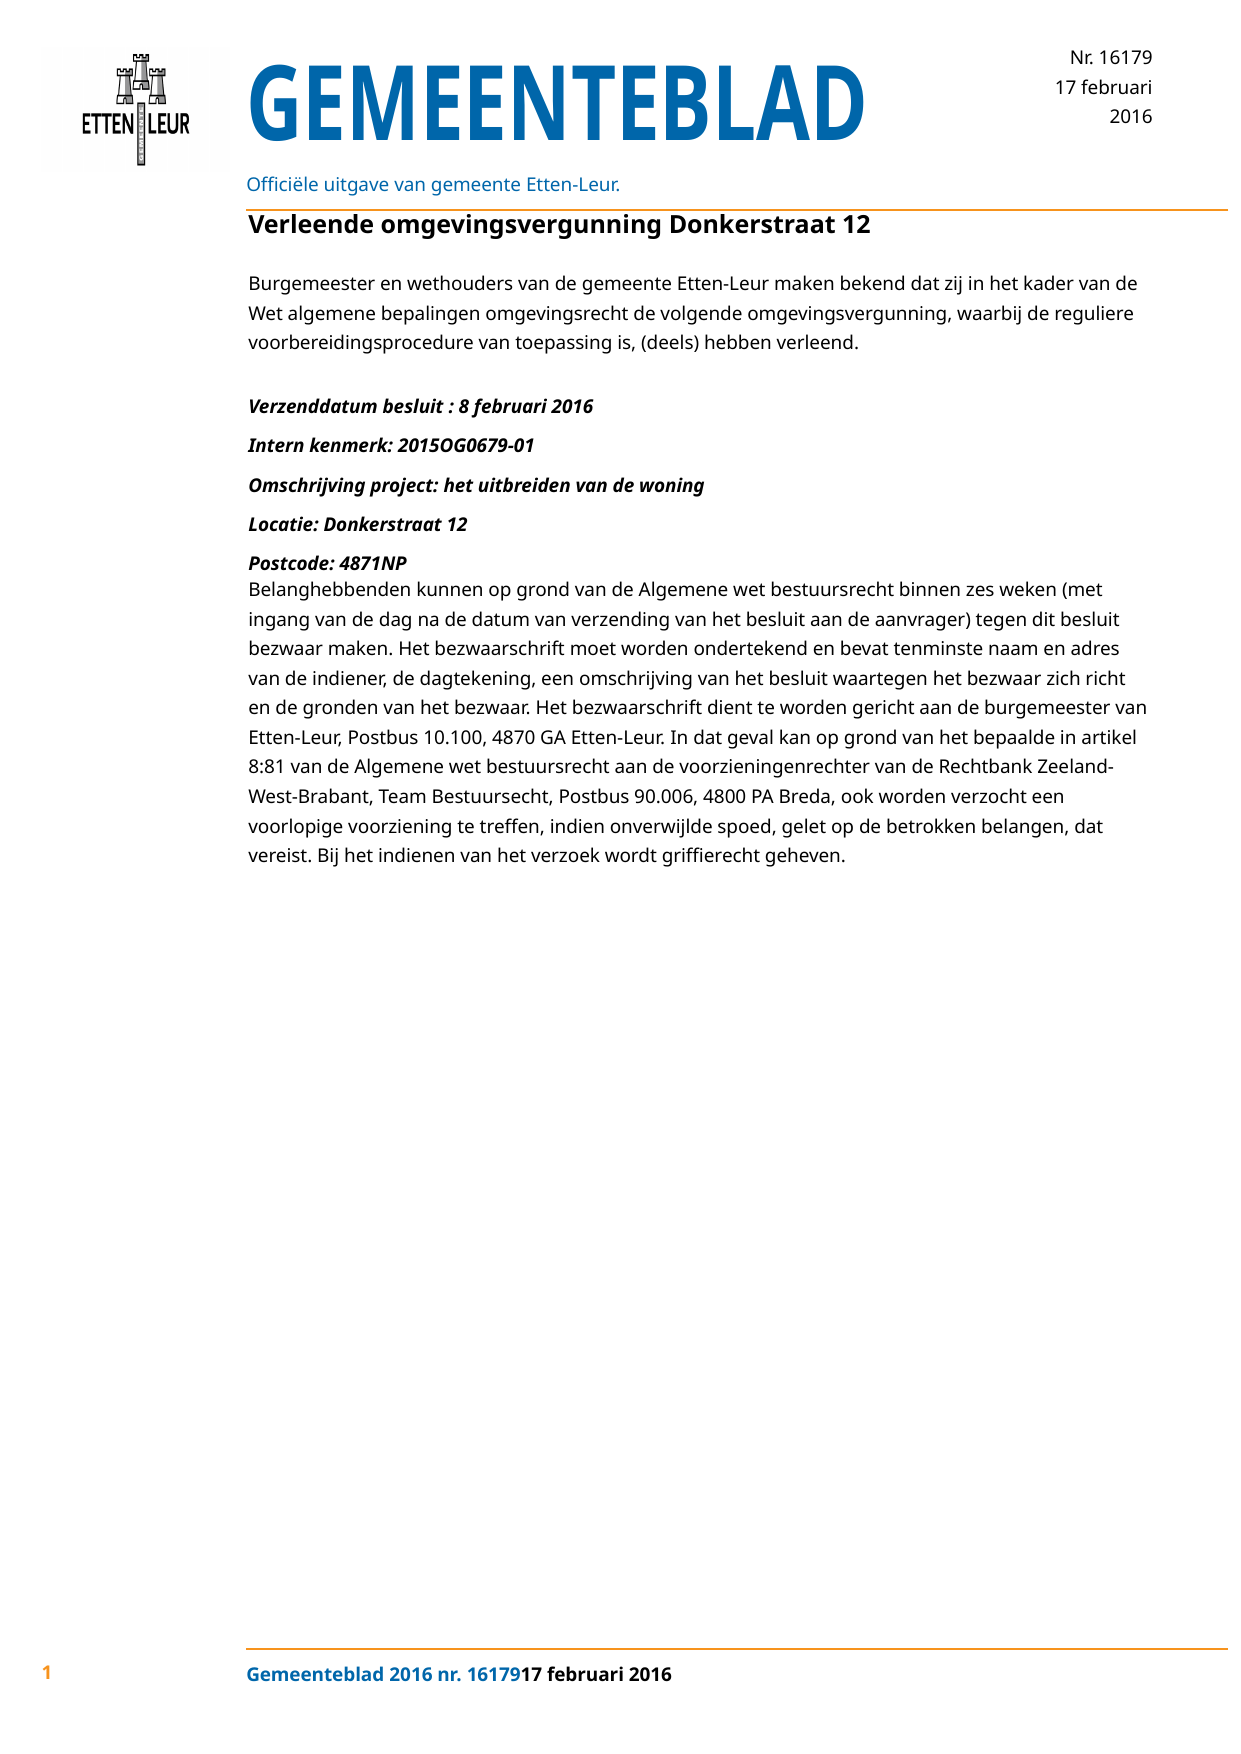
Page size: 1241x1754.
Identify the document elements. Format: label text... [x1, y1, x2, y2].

text Belanghebbenden kunnen op grond van de Algemene wet bestuursrecht binnen zes weken (met ingang van de dag na de datum van verzending van het besluit aan de aanvrager) tegen dit besluit bezwaar maken. Het bezwaarschrift moet worden ondertekend en bevat tenminste naam en adres van de indiener, de dagtekening, een omschrijving van het besluit waartegen het bezwaar zich richt en de gronden van het bezwaar. Het bezwaarschrift dient te worden gericht aan de burgemeester van Etten-Leur, Postbus 10.100, 4870 GA Etten-Leur. In dat geval kan op grond van het bepaalde in artikel 8:81 van de Algemene wet bestuursrecht aan de voorzieningenrechter van de Rechtbank Zeeland-West-Brabant, Team Bestuursecht, Postbus 90.006, 4800 PA Breda, ook worden verzocht een voorlopige voorziening te treffen, indien onverwijlde spoed, gelet op de betrokken belangen, dat vereist. Bij het indienen van het verzoek wordt griffierecht geheven. [248, 576, 1152, 868]
text Burgemeester en wethouders van de gemeente Etten-Leur maken bekend dat zij in het kader van de Wet algemene bepalingen omgevingsrecht de volgende omgevingsvergunning, waarbij de reguliere voorbereidingsprocedure van toepassing is, (deels) hebben verleend. [248, 270, 1152, 355]
text Omschrijving project: het uitbreiden van de woning [248, 472, 1152, 498]
text Verleende omgevingsvergunning Donkerstraat 12 [248, 211, 1152, 241]
text Postcode: 4871NP [248, 551, 1152, 576]
picture [41, 47, 231, 172]
text Verzenddatum besluit : 8 februari 2016 [248, 393, 1152, 419]
text Locatie: Donkerstraat 12 [248, 511, 1152, 537]
text Intern kenmerk: 2015OG0679-01 [248, 433, 1152, 458]
